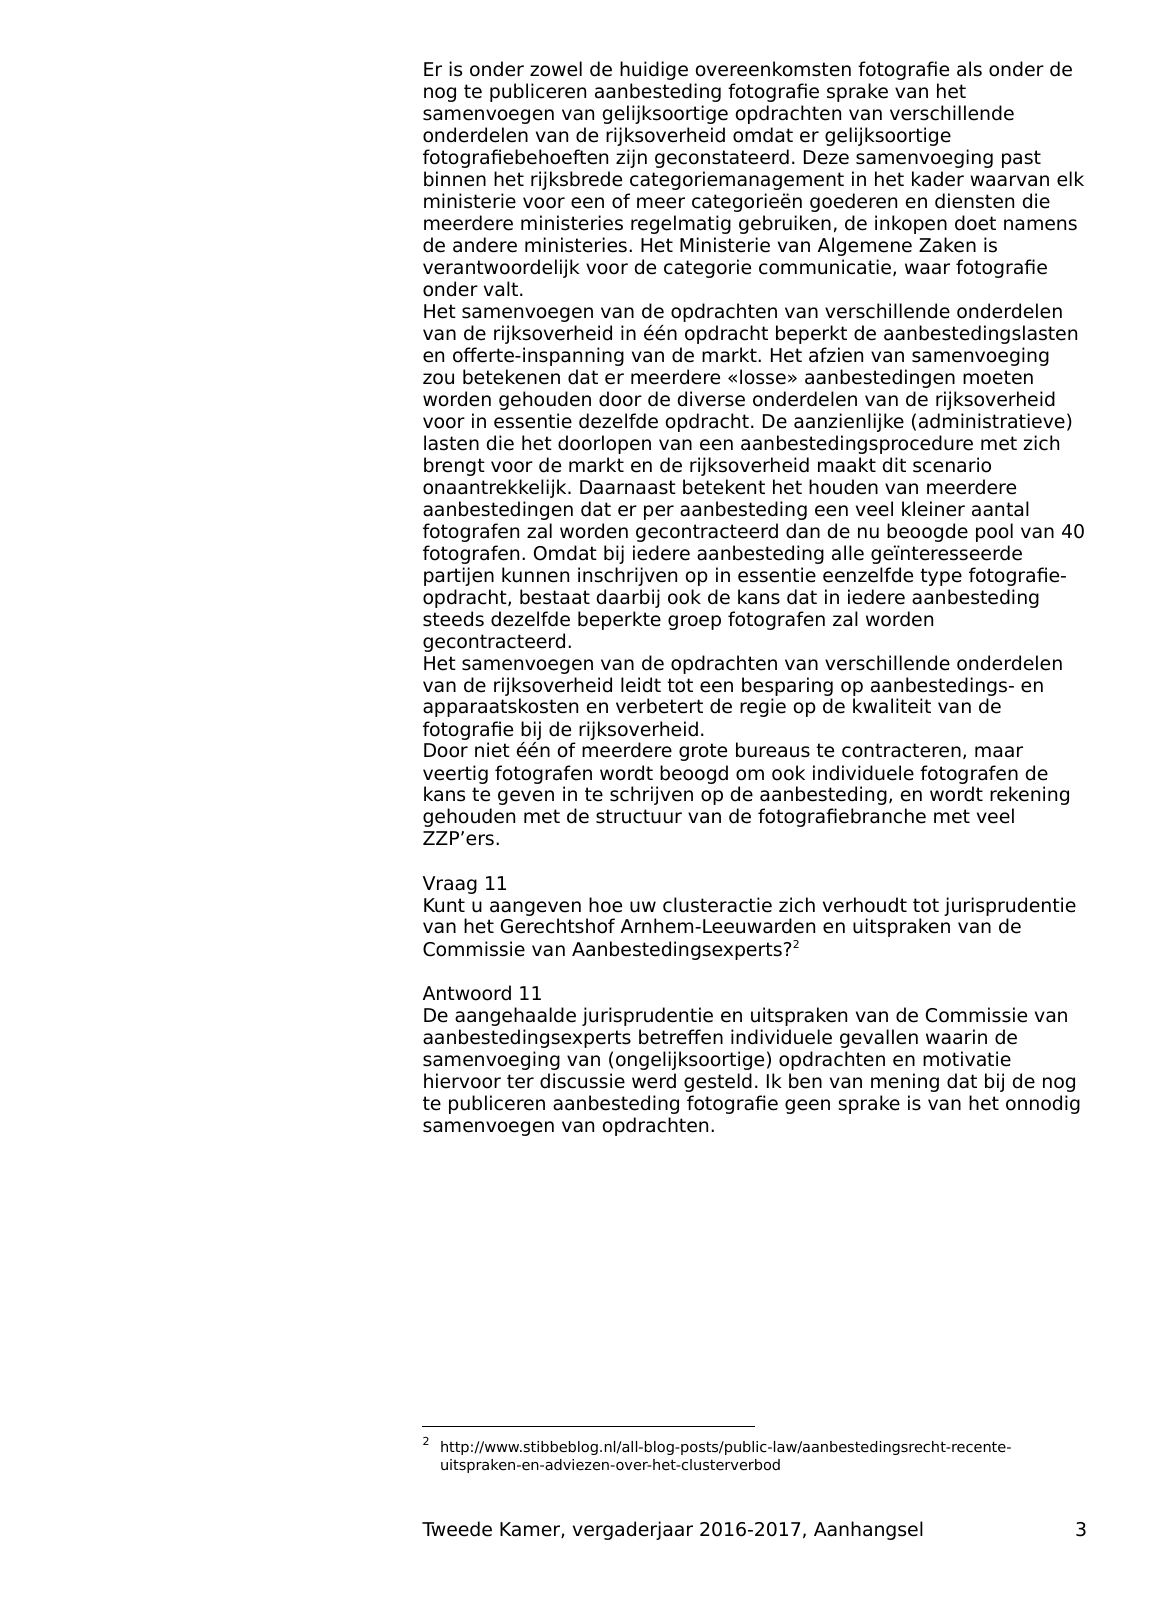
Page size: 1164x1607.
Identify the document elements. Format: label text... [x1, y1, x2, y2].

text Vraag 11 [422, 872, 1087, 894]
text Het samenvoegen van de opdrachten van verschillende onderdelen van de rijksoverheid leidt tot een besparing op aanbestedings- en apparaatskosten en verbetert de regie op de kwaliteit van de fotografie bij de rijksoverheid. [422, 652, 1087, 740]
text Het samenvoegen van de opdrachten van verschillende onderdelen van de rijksoverheid in één opdracht beperkt de aanbestedingslasten en offerte-inspanning van de markt. Het afzien van samenvoeging zou betekenen dat er meerdere «losse» aanbestedingen moeten worden gehouden door de diverse onderdelen van de rijksoverheid voor in essentie dezelfde opdracht. De aanzienlijke (administratieve) lasten die het doorlopen van een aanbestedingsprocedure met zich brengt voor de markt en de rijksoverheid maakt dit scenario onaantrekkelijk. Daarnaast betekent het houden van meerdere aanbestedingen dat er per aanbesteding een veel kleiner aantal fotografen zal worden gecontracteerd dan de nu beoogde pool van 40 fotografen. Omdat bij iedere aanbesteding alle geïnteresseerde partijen kunnen inschrijven op in essentie eenzelfde type fotografie-opdracht, bestaat daarbij ook de kans dat in iedere aanbesteding steeds dezelfde beperkte groep fotografen zal worden gecontracteerd. [422, 301, 1087, 652]
text Door niet één of meerdere grote bureaus te contracteren, maar veertig fotografen wordt beoogd om ook individuele fotografen de kans te geven in te schrijven op de aanbesteding, en wordt rekening gehouden met de structuur van de fotografiebranche met veel ZZP’ers. [422, 740, 1087, 850]
text http://www.stibbeblog.nl/all-blog-posts/public-law/aanbestedingsrecht-recente-uitspraken-en-adviezen-over-het-clusterverbod [422, 1435, 1087, 1474]
text Antwoord 11 [422, 983, 1087, 1004]
text Er is onder zowel de huidige overeenkomsten fotografie als onder de nog te publiceren aanbesteding fotografie sprake van het samenvoegen van gelijksoortige opdrachten van verschillende onderdelen van de rijksoverheid omdat er gelijksoortige fotografiebehoeften zijn geconstateerd. Deze samenvoeging past binnen het rijksbrede categoriemanagement in het kader waarvan elk ministerie voor een of meer categorieën goederen en diensten die meerdere ministeries regelmatig gebruiken, de inkopen doet namens de andere ministeries. Het Ministerie van Algemene Zaken is verantwoordelijk voor de categorie communicatie, waar fotografie onder valt. [422, 59, 1087, 301]
text De aangehaalde jurisprudentie en uitspraken van de Commissie van aanbestedingsexperts betreffen individuele gevallen waarin de samenvoeging van (ongelijksoortige) opdrachten en motivatie hiervoor ter discussie werd gesteld. Ik ben van mening dat bij de nog te publiceren aanbesteding fotografie geen sprake is van het onnodig samenvoegen van opdrachten. [422, 1004, 1087, 1136]
text Kunt u aangeven hoe uw clusteractie zich verhoudt tot jurisprudentie van het Gerechtshof Arnhem-Leeuwarden en uitspraken van de Commissie van Aanbestedingsexperts? [422, 894, 1087, 960]
